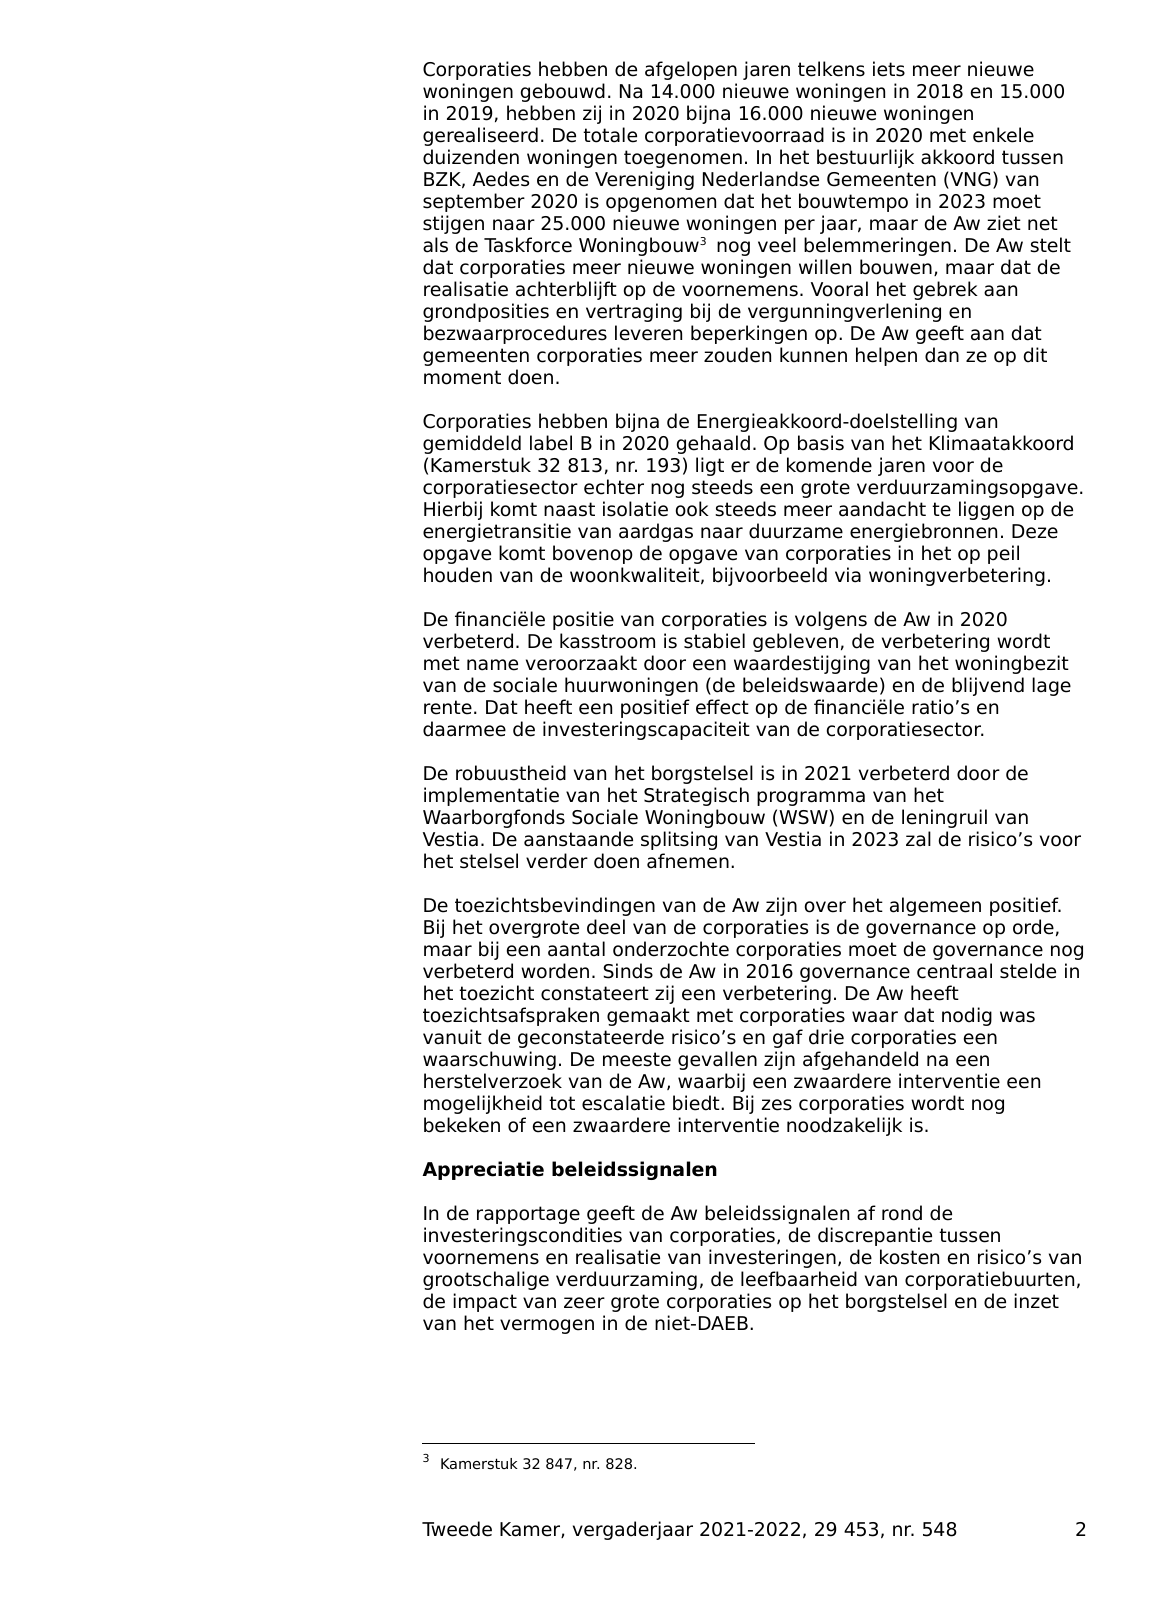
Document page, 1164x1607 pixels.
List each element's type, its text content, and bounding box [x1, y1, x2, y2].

text In de rapportage geeft de Aw beleidssignalen af rond de investeringscondities van corporaties, de discrepantie tussen voornemens en realisatie van investeringen, de kosten en risico’s van grootschalige verduurzaming, de leefbaarheid van corporatiebuurten, de impact van zeer grote corporaties op het borgstelsel en de inzet van het vermogen in de niet-DAEB. [422, 1203, 1087, 1335]
text Corporaties hebben bijna de Energieakkoord-doelstelling van gemiddeld label B in 2020 gehaald. Op basis van het Klimaatakkoord (Kamerstuk 32 813, nr. 193) ligt er de komende jaren voor de corporatiesector echter nog steeds een grote verduurzamingsopgave. Hierbij komt naast isolatie ook steeds meer aandacht te liggen op de energietransitie van aardgas naar duurzame energiebronnen. Deze opgave komt bovenop de opgave van corporaties in het op peil houden van de woonkwaliteit, bijvoorbeeld via woningverbetering. [422, 411, 1087, 587]
text Corporaties hebben de afgelopen jaren telkens iets meer nieuwe woningen gebouwd. Na 14.000 nieuwe woningen in 2018 en 15.000 in 2019, hebben zij in 2020 bijna 16.000 nieuwe woningen gerealiseerd. De totale corporatievoorraad is in 2020 met enkele duizenden woningen toegenomen. In het bestuurlijk akkoord tussen BZK, Aedes en de Vereniging Nederlandse Gemeenten (VNG) van september 2020 is opgenomen dat het bouwtempo in 2023 moet stijgen naar 25.000 nieuwe woningen per jaar, maar de Aw ziet net als de Taskforce Woningbouw nog veel belemmeringen. De Aw stelt dat corporaties meer nieuwe woningen willen bouwen, maar dat de realisatie achterblijft op de voornemens. Vooral het gebrek aan grondposities en vertraging bij de vergunningverlening en bezwaarprocedures leveren beperkingen op. De Aw geeft aan dat gemeenten corporaties meer zouden kunnen helpen dan ze op dit moment doen. [422, 59, 1087, 389]
text Kamerstuk 32 847, nr. 828. [422, 1452, 1087, 1474]
text De toezichtsbevindingen van de Aw zijn over het algemeen positief. Bij het overgrote deel van de corporaties is de governance op orde, maar bij een aantal onderzochte corporaties moet de governance nog verbeterd worden. Sinds de Aw in 2016 governance centraal stelde in het toezicht constateert zij een verbetering. De Aw heeft toezichtsafspraken gemaakt met corporaties waar dat nodig was vanuit de geconstateerde risico’s en gaf drie corporaties een waarschuwing. De meeste gevallen zijn afgehandeld na een herstelverzoek van de Aw, waarbij een zwaardere interventie een mogelijkheid tot escalatie biedt. Bij zes corporaties wordt nog bekeken of een zwaardere interventie noodzakelijk is. [422, 895, 1087, 1137]
subtitle Appreciatie beleidssignalen [422, 1159, 1087, 1181]
text De robuustheid van het borgstelsel is in 2021 verbeterd door de implementatie van het Strategisch programma van het Waarborgfonds Sociale Woningbouw (WSW) en de leningruil van Vestia. De aanstaande splitsing van Vestia in 2023 zal de risico’s voor het stelsel verder doen afnemen. [422, 763, 1087, 873]
text De financiële positie van corporaties is volgens de Aw in 2020 verbeterd. De kasstroom is stabiel gebleven, de verbetering wordt met name veroorzaakt door een waardestijging van het woningbezit van de sociale huurwoningen (de beleidswaarde) en de blijvend lage rente. Dat heeft een positief effect op de financiële ratio’s en daarmee de investeringscapaciteit van de corporatiesector. [422, 609, 1087, 741]
